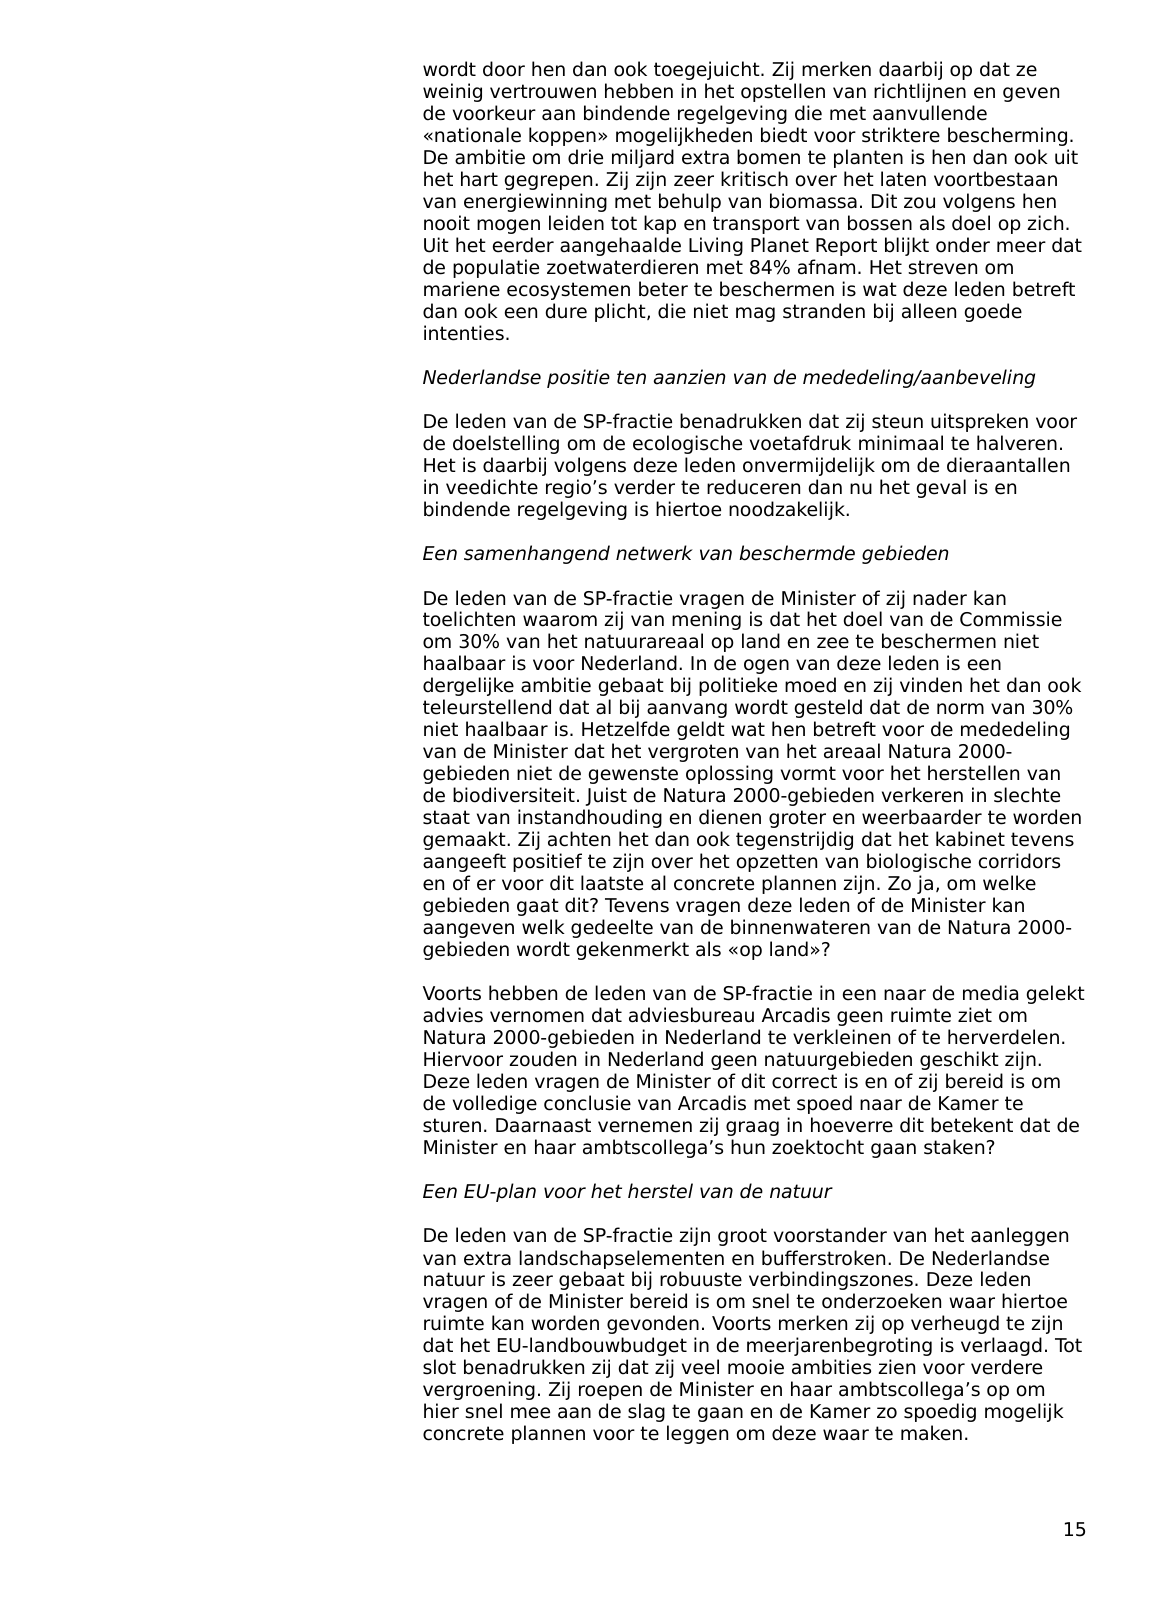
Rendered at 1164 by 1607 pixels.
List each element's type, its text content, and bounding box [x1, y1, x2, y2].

subtitle Een EU-plan voor het herstel van de natuur [422, 1181, 1087, 1203]
text De leden van de SP-fractie zijn groot voorstander van het aanleggen van extra landschapselementen en bufferstroken. De Nederlandse natuur is zeer gebaat bij robuuste verbindingszones. Deze leden vragen of de Minister bereid is om snel te onderzoeken waar hiertoe ruimte kan worden gevonden. Voorts merken zij op verheugd te zijn dat het EU-landbouwbudget in de meerjarenbegroting is verlaagd. Tot slot benadrukken zij dat zij veel mooie ambities zien voor verdere vergroening. Zij roepen de Minister en haar ambtscollega’s op om hier snel mee aan de slag te gaan en de Kamer zo spoedig mogelijk concrete plannen voor te leggen om deze waar te maken. [422, 1225, 1087, 1445]
text De leden van de SP-fractie benadrukken dat zij steun uitspreken voor de doelstelling om de ecologische voetafdruk minimaal te halveren. Het is daarbij volgens deze leden onvermijdelijk om de dieraantallen in veedichte regio’s verder te reduceren dan nu het geval is en bindende regelgeving is hiertoe noodzakelijk. [422, 411, 1087, 521]
text De leden van de SP-fractie vragen de Minister of zij nader kan toelichten waarom zij van mening is dat het doel van de Commissie om 30% van het natuurareaal op land en zee te beschermen niet haalbaar is voor Nederland. In de ogen van deze leden is een dergelijke ambitie gebaat bij politieke moed en zij vinden het dan ook teleurstellend dat al bij aanvang wordt gesteld dat de norm van 30% niet haalbaar is. Hetzelfde geldt wat hen betreft voor de mededeling van de Minister dat het vergroten van het areaal Natura 2000-gebieden niet de gewenste oplossing vormt voor het herstellen van de biodiversiteit. Juist de Natura 2000-gebieden verkeren in slechte staat van instandhouding en dienen groter en weerbaarder te worden gemaakt. Zij achten het dan ook tegenstrijdig dat het kabinet tevens aangeeft positief te zijn over het opzetten van biologische corridors en of er voor dit laatste al concrete plannen zijn. Zo ja, om welke gebieden gaat dit? Tevens vragen deze leden of de Minister kan aangeven welk gedeelte van de binnenwateren van de Natura 2000-gebieden wordt gekenmerkt als «op land»? [422, 587, 1087, 961]
subtitle Nederlandse positie ten aanzien van de mededeling/aanbeveling [422, 367, 1087, 389]
text Voorts hebben de leden van de SP-fractie in een naar de media gelekt advies vernomen dat adviesbureau Arcadis geen ruimte ziet om Natura 2000-gebieden in Nederland te verkleinen of te herverdelen. Hiervoor zouden in Nederland geen natuurgebieden geschikt zijn. Deze leden vragen de Minister of dit correct is en of zij bereid is om de volledige conclusie van Arcadis met spoed naar de Kamer te sturen. Daarnaast vernemen zij graag in hoeverre dit betekent dat de Minister en haar ambtscollega’s hun zoektocht gaan staken? [422, 983, 1087, 1159]
text wordt door hen dan ook toegejuicht. Zij merken daarbij op dat ze weinig vertrouwen hebben in het opstellen van richtlijnen en geven de voorkeur aan bindende regelgeving die met aanvullende «nationale koppen» mogelijkheden biedt voor striktere bescherming. De ambitie om drie miljard extra bomen te planten is hen dan ook uit het hart gegrepen. Zij zijn zeer kritisch over het laten voortbestaan van energiewinning met behulp van biomassa. Dit zou volgens hen nooit mogen leiden tot kap en transport van bossen als doel op zich. Uit het eerder aangehaalde Living Planet Report blijkt onder meer dat de populatie zoetwaterdieren met 84% afnam. Het streven om mariene ecosystemen beter te beschermen is wat deze leden betreft dan ook een dure plicht, die niet mag stranden bij alleen goede intenties. [422, 59, 1087, 345]
subtitle Een samenhangend netwerk van beschermde gebieden [422, 543, 1087, 565]
